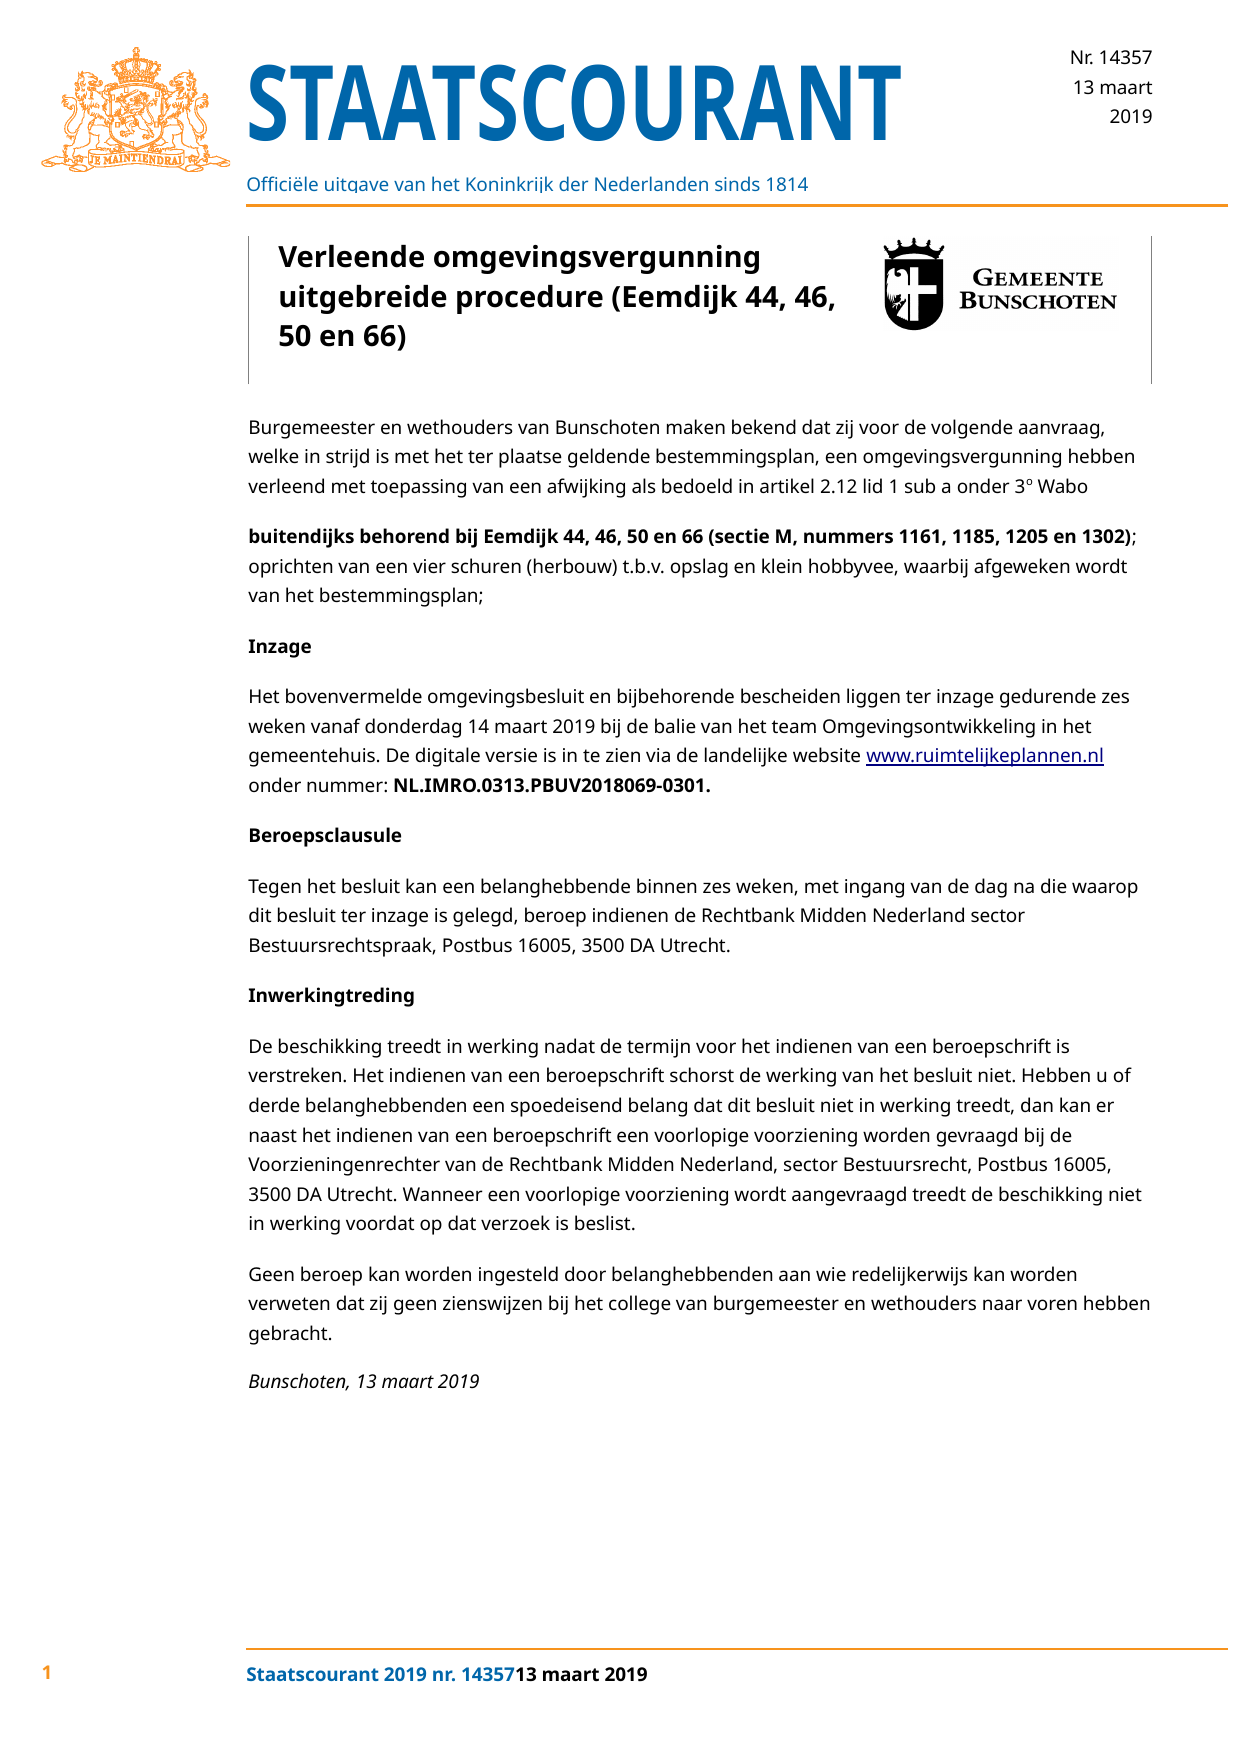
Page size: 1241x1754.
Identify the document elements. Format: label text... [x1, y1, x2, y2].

text Bunschoten, 13 maart 2019 [248, 1368, 1152, 1394]
text Beroepsclausule [248, 823, 1152, 848]
text Het bovenvermelde omgevingsbesluit en bijbehorende bescheiden liggen ter inzage gedurende zes weken vanaf donderdag 14 maart 2019 bij de balie van het team Omgevingsontwikkeling in het gemeentehuis. De digitale versie is in te zien via de landelijke website www.ruimtelijkeplannen.nl onder nummer: NL.IMRO.0313.PBUV2018069-0301. [248, 683, 1152, 798]
picture [882, 236, 1119, 331]
text Inzage [248, 633, 1152, 659]
text Burgemeester en wethouders van Bunschoten maken bekend dat zij voor de volgende aanvraag, welke in strijd is met het ter plaatse geldende bestemmingsplan, een omgevingsvergunning hebben verleend met toepassing van een afwijking als bedoeld in artikel 2.12 lid 1 sub a onder 3o Wabo [248, 414, 1152, 499]
picture [41, 47, 231, 172]
table_header [850, 236, 1151, 384]
table_header Verleende omgevingsvergunning uitgebreide procedure (Eemdijk 44, 46, 50 en 66) [249, 236, 850, 384]
text Geen beroep kan worden ingesteld door belanghebbenden aan wie redelijkerwijs kan worden verweten dat zij geen zienswijzen bij het college van burgemeester en wethouders naar voren hebben gebracht. [248, 1261, 1152, 1346]
text Inwerkingtreding [248, 983, 1152, 1008]
text De beschikking treedt in werking nadat de termijn voor het indienen van een beroepschrift is verstreken. Het indienen van een beroepschrift schorst de werking van het besluit niet. Hebben u of derde belanghebbenden een spoedeisend belang dat dit besluit niet in werking treedt, dan kan er naast het indienen van een beroepschrift een voorlopige voorziening worden gevraagd bij de Voorzieningenrechter van de Rechtbank Midden Nederland, sector Bestuursrecht, Postbus 16005, 3500 DA Utrecht. Wanneer een voorlopige voorziening wordt aangevraagd treedt de beschikking niet in werking voordat op dat verzoek is beslist. [248, 1033, 1152, 1236]
text buitendijks behorend bij Eemdijk 44, 46, 50 en 66 (sectie M, nummers 1161, 1185, 1205 en 1302); oprichten van een vier schuren (herbouw) t.b.v. opslag en klein hobbyvee, waarbij afgeweken wordt van het bestemmingsplan; [248, 523, 1152, 608]
text Tegen het besluit kan een belanghebbende binnen zes weken, met ingang van de dag na die waarop dit besluit ter inzage is gelegd, beroep indienen de Rechtbank Midden Nederland sector Bestuursrechtspraak, Postbus 16005, 3500 DA Utrecht. [248, 873, 1152, 958]
